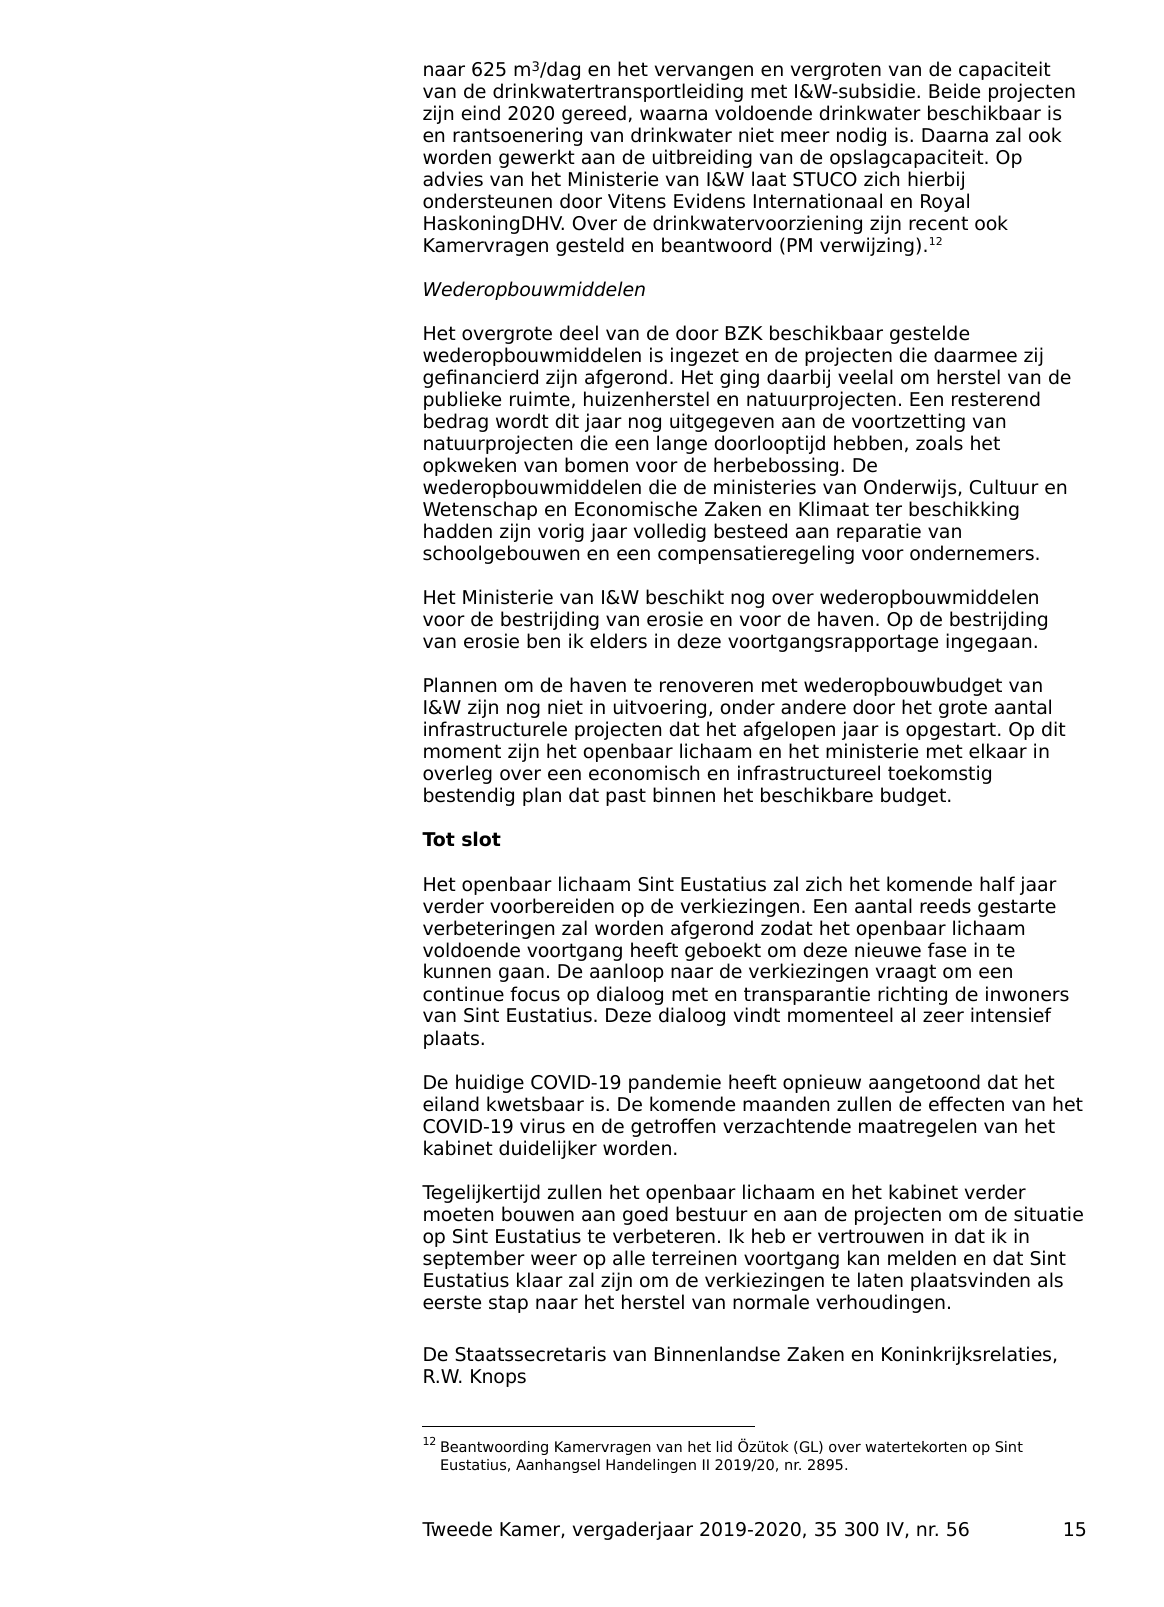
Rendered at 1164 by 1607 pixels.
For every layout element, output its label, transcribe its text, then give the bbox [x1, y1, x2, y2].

text Het overgrote deel van de door BZK beschikbaar gestelde wederopbouwmiddelen is ingezet en de projecten die daarmee zij gefinancierd zijn afgerond. Het ging daarbij veelal om herstel van de publieke ruimte, huizenherstel en natuurprojecten. Een resterend bedrag wordt dit jaar nog uitgegeven aan de voortzetting van natuurprojecten die een lange doorlooptijd hebben, zoals het opkweken van bomen voor de herbebossing. De wederopbouwmiddelen die de ministeries van Onderwijs, Cultuur en Wetenschap en Economische Zaken en Klimaat ter beschikking hadden zijn vorig jaar volledig besteed aan reparatie van schoolgebouwen en een compensatieregeling voor ondernemers. [422, 323, 1087, 565]
subtitle Wederopbouwmiddelen [422, 279, 1087, 301]
text De Staatssecretaris van Binnenlandse Zaken en Koninkrijksrelaties, R.W. Knops [422, 1343, 1087, 1387]
text Beantwoording Kamervragen van het lid Özütok (GL) over watertekorten op Sint Eustatius, Aanhangsel Handelingen II 2019/20, nr. 2895. [422, 1435, 1087, 1474]
text Het Ministerie van I&W beschikt nog over wederopbouwmiddelen voor de bestrijding van erosie en voor de haven. Op de bestrijding van erosie ben ik elders in deze voortgangsrapportage ingegaan. [422, 587, 1087, 653]
text De huidige COVID-19 pandemie heeft opnieuw aangetoond dat het eiland kwetsbaar is. De komende maanden zullen de effecten van het COVID-19 virus en de getroffen verzachtende maatregelen van het kabinet duidelijker worden. [422, 1072, 1087, 1159]
text Plannen om de haven te renoveren met wederopbouwbudget van I&W zijn nog niet in uitvoering, onder andere door het grote aantal infrastructurele projecten dat het afgelopen jaar is opgestart. Op dit moment zijn het openbaar lichaam en het ministerie met elkaar in overleg over een economisch en infrastructureel toekomstig bestendig plan dat past binnen het beschikbare budget. [422, 675, 1087, 807]
text Het openbaar lichaam Sint Eustatius zal zich het komende half jaar verder voorbereiden op de verkiezingen. Een aantal reeds gestarte verbeteringen zal worden afgerond zodat het openbaar lichaam voldoende voortgang heeft geboekt om deze nieuwe fase in te kunnen gaan. De aanloop naar de verkiezingen vraagt om een continue focus op dialoog met en transparantie richting de inwoners van Sint Eustatius. Deze dialoog vindt momenteel al zeer intensief plaats. [422, 873, 1087, 1049]
text Tegelijkertijd zullen het openbaar lichaam en het kabinet verder moeten bouwen aan goed bestuur en aan de projecten om de situatie op Sint Eustatius te verbeteren. Ik heb er vertrouwen in dat ik in september weer op alle terreinen voortgang kan melden en dat Sint Eustatius klaar zal zijn om de verkiezingen te laten plaatsvinden als eerste stap naar het herstel van normale verhoudingen. [422, 1182, 1087, 1313]
text naar 625 m3/dag en het vervangen en vergroten van de capaciteit van de drinkwatertransportleiding met I&W-subsidie. Beide projecten zijn eind 2020 gereed, waarna voldoende drinkwater beschikbaar is en rantsoenering van drinkwater niet meer nodig is. Daarna zal ook worden gewerkt aan de uitbreiding van de opslagcapaciteit. Op advies van het Ministerie van I&W laat STUCO zich hierbij ondersteunen door Vitens Evidens Internationaal en Royal HaskoningDHV. Over de drinkwatervoorziening zijn recent ook Kamervragen gesteld en beantwoord (PM verwijzing). [422, 59, 1087, 257]
subtitle Tot slot [422, 829, 1087, 851]
